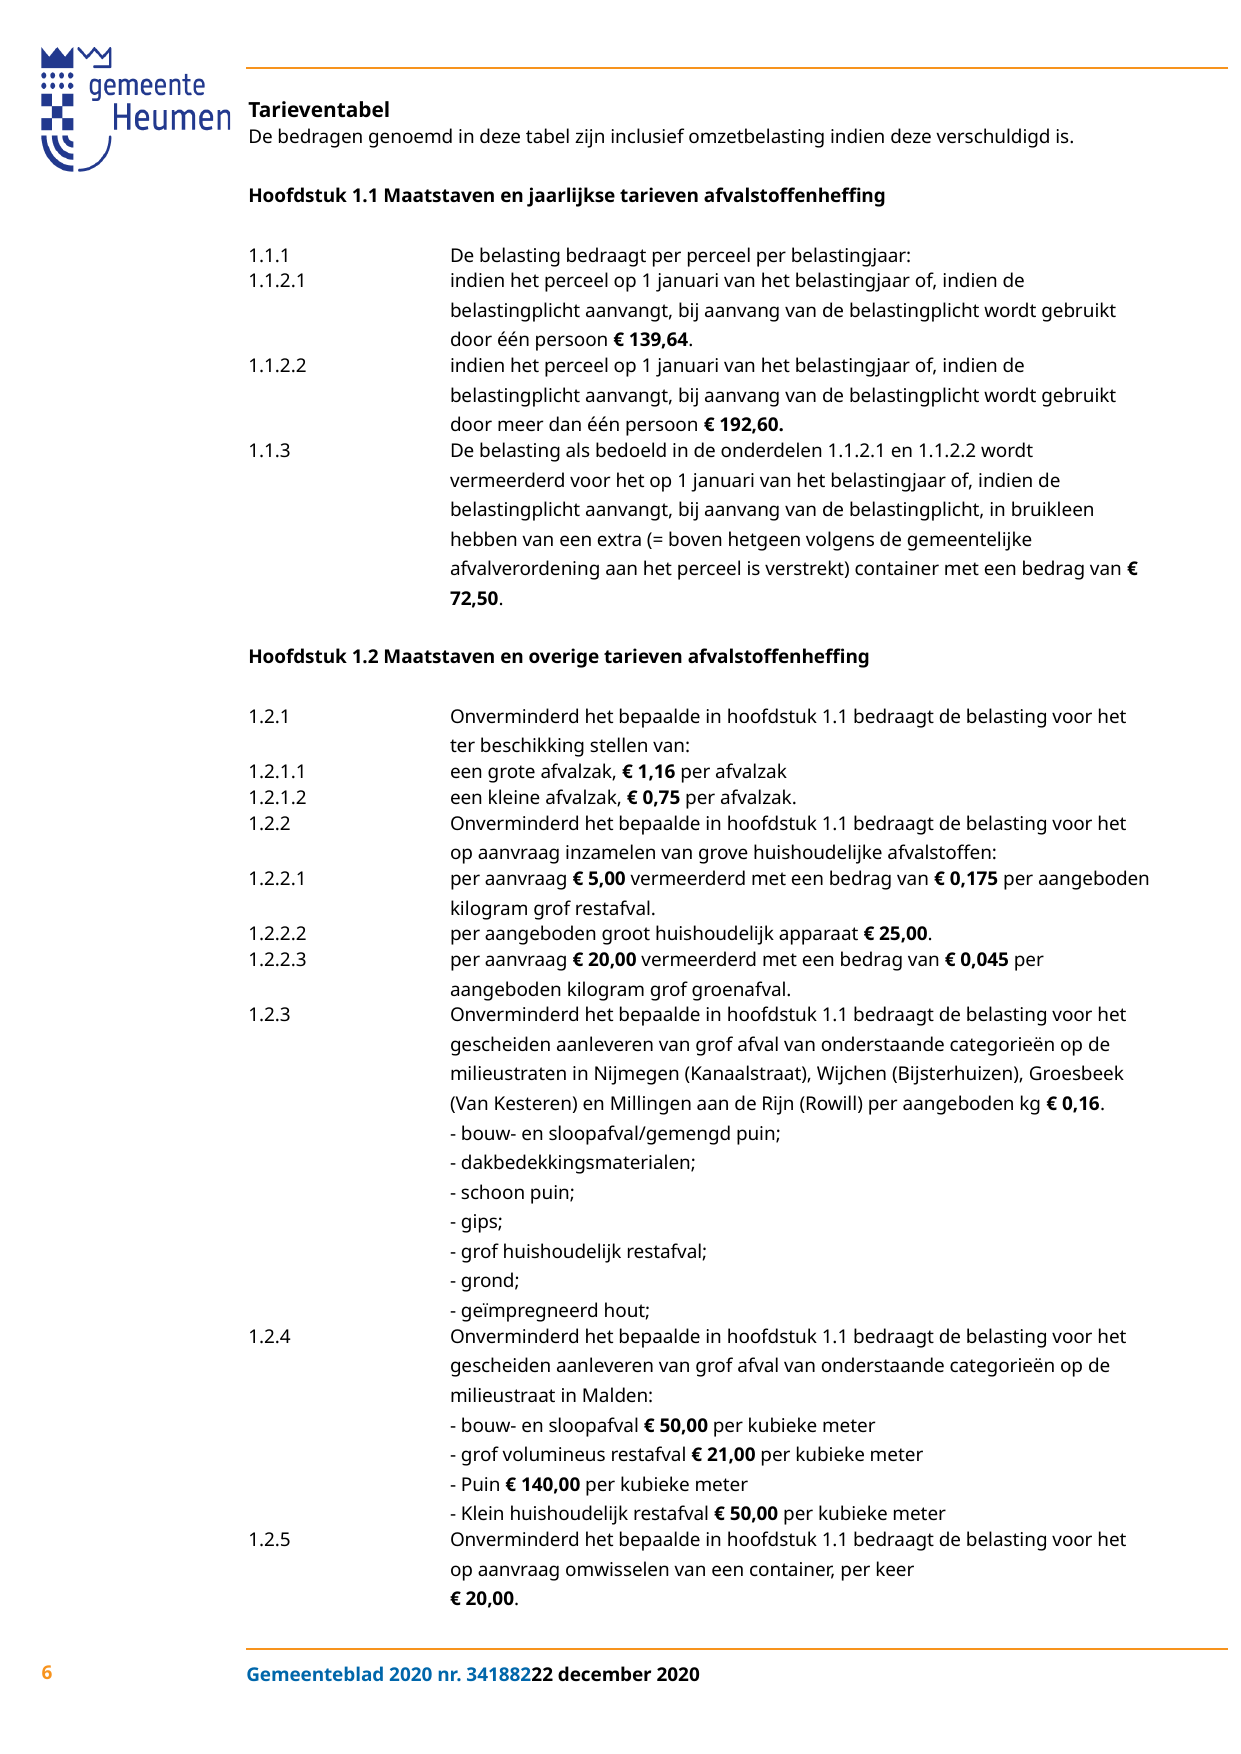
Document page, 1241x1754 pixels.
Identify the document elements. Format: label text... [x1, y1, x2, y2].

table_cell Onverminderd het bepaalde in hoofdstuk 1.1 bedraagt de belasting voor het gescheiden aanleveren van grof afval van onderstaande categorieën op de milieustraten in Nijmegen (Kanaalstraat), Wijchen (Bijsterhuizen), Groesbeek (Van Kesteren) en Millingen aan de Rijn (Rowill) per aangeboden kg € 0,16. - bouw- en sloopafval/gemengd puin; - dakbedekkingsmaterialen; - schoon puin; - gips; - grof huishoudelijk restafval; - grond; - geïmpregneerd hout; [450, 1001, 1152, 1323]
table_cell De belasting als bedoeld in de onderdelen 1.1.2.1 en 1.1.2.2 wordt vermeerderd voor het op 1 januari van het belastingjaar of, indien de belastingplicht aanvangt, bij aanvang van de belastingplicht, in bruikleen hebben van een extra (= boven hetgeen volgens de gemeentelijke afvalverordening aan het perceel is verstrekt) container met een bedrag van € 72,50. [450, 437, 1152, 611]
table_cell per aanvraag € 20,00 vermeerderd met een bedrag van € 0,045 per aangeboden kilogram grof groenafval. [450, 946, 1152, 1001]
table_cell indien het perceel op 1 januari van het belastingjaar of, indien de belastingplicht aanvangt, bij aanvang van de belastingplicht wordt gebruikt door één persoon € 139,64. [450, 268, 1152, 352]
text Hoofdstuk 1.1 Maatstaven en jaarlijkse tarieven afvalstoffenheffing [248, 182, 1152, 208]
table_cell 1.2.2 [248, 810, 450, 865]
table_header De belasting bedraagt per perceel per belastingjaar: [450, 242, 1152, 267]
table_cell 1.2.2.1 [248, 865, 450, 920]
text De bedragen genoemd in deze tabel zijn inclusief omzetbelasting indien deze verschuldigd is. [248, 123, 1152, 149]
table_cell Onverminderd het bepaalde in hoofdstuk 1.1 bedraagt de belasting voor het op aanvraag omwisselen van een container, per keer € 20,00. [450, 1526, 1152, 1611]
picture [41, 47, 231, 172]
table_cell 1.1.2.2 [248, 353, 450, 437]
table_header Onverminderd het bepaalde in hoofdstuk 1.1 bedraagt de belasting voor het ter beschikking stellen van: [450, 703, 1152, 758]
table_cell 1.2.2.2 [248, 920, 450, 946]
table_cell Onverminderd het bepaalde in hoofdstuk 1.1 bedraagt de belasting voor het op aanvraag inzamelen van grove huishoudelijke afvalstoffen: [450, 810, 1152, 865]
table_cell 1.2.1.1 [248, 758, 450, 784]
text Tarieventabel [248, 95, 1152, 123]
text Hoofdstuk 1.2 Maatstaven en overige tarieven afvalstoffenheffing [248, 644, 1152, 669]
table_cell Onverminderd het bepaalde in hoofdstuk 1.1 bedraagt de belasting voor het gescheiden aanleveren van grof afval van onderstaande categorieën op de milieustraat in Malden: - bouw- en sloopafval € 50,00 per kubieke meter - grof volumineus restafval € 21,00 per kubieke meter - Puin € 140,00 per kubieke meter - Klein huishoudelijk restafval € 50,00 per kubieke meter [450, 1323, 1152, 1526]
table_cell 1.2.3 [248, 1001, 450, 1323]
table_header 1.2.1 [248, 703, 450, 758]
table_cell 1.2.1.2 [248, 784, 450, 810]
table_cell 1.2.4 [248, 1323, 450, 1526]
table_header 1.1.1 [248, 242, 450, 267]
table_cell een grote afvalzak, € 1,16 per afvalzak [450, 758, 1152, 784]
table_cell per aangeboden groot huishoudelijk apparaat € 25,00. [450, 920, 1152, 946]
table_cell per aanvraag € 5,00 vermeerderd met een bedrag van € 0,175 per aangeboden kilogram grof restafval. [450, 865, 1152, 920]
table_cell een kleine afvalzak, € 0,75 per afvalzak. [450, 784, 1152, 810]
table_cell 1.2.5 [248, 1526, 450, 1611]
table_cell indien het perceel op 1 januari van het belastingjaar of, indien de belastingplicht aanvangt, bij aanvang van de belastingplicht wordt gebruikt door meer dan één persoon € 192,60. [450, 353, 1152, 437]
table_cell 1.1.3 [248, 437, 450, 611]
table_cell 1.2.2.3 [248, 946, 450, 1001]
table_cell 1.1.2.1 [248, 268, 450, 352]
